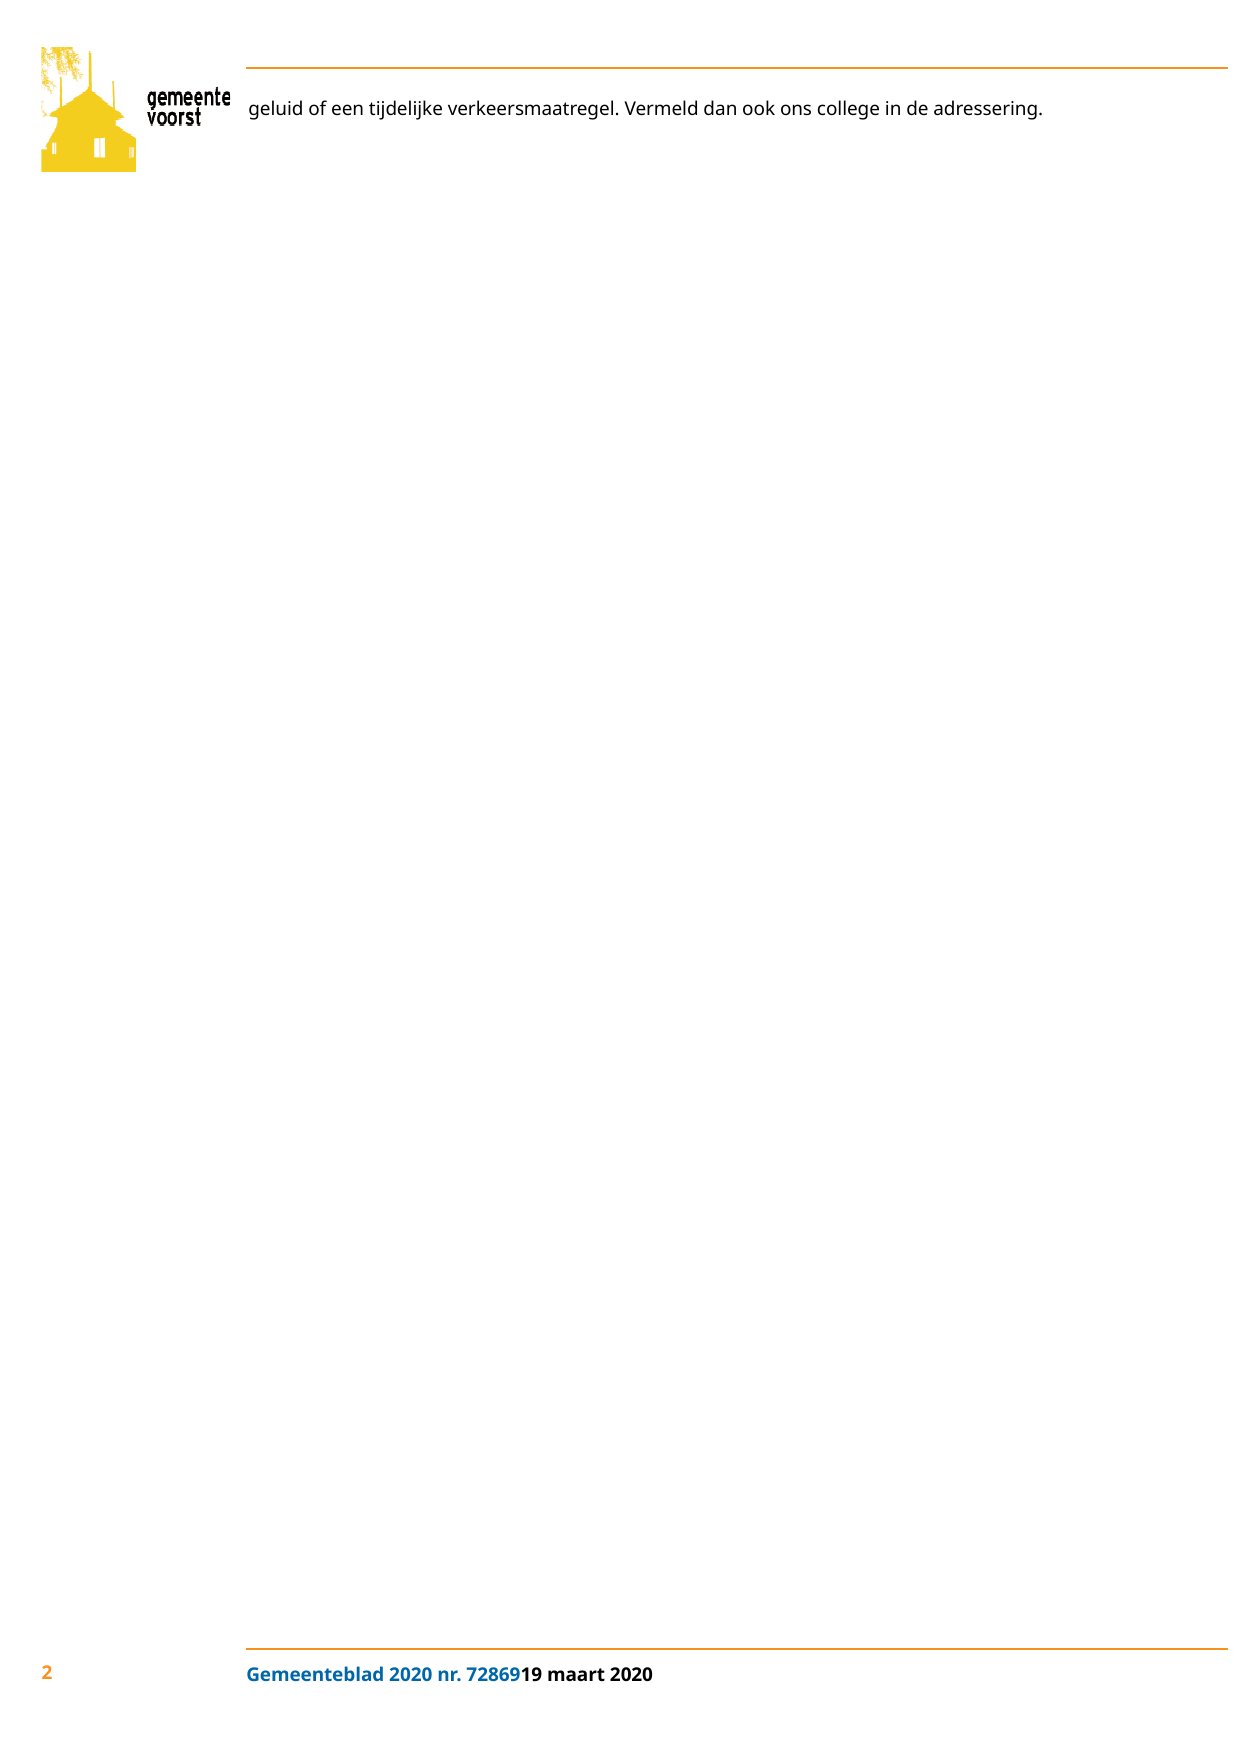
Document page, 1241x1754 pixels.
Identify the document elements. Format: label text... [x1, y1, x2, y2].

picture [41, 47, 231, 172]
text geluid of een tijdelijke verkeersmaatregel. Vermeld dan ook ons college in de adressering. [248, 95, 1152, 121]
